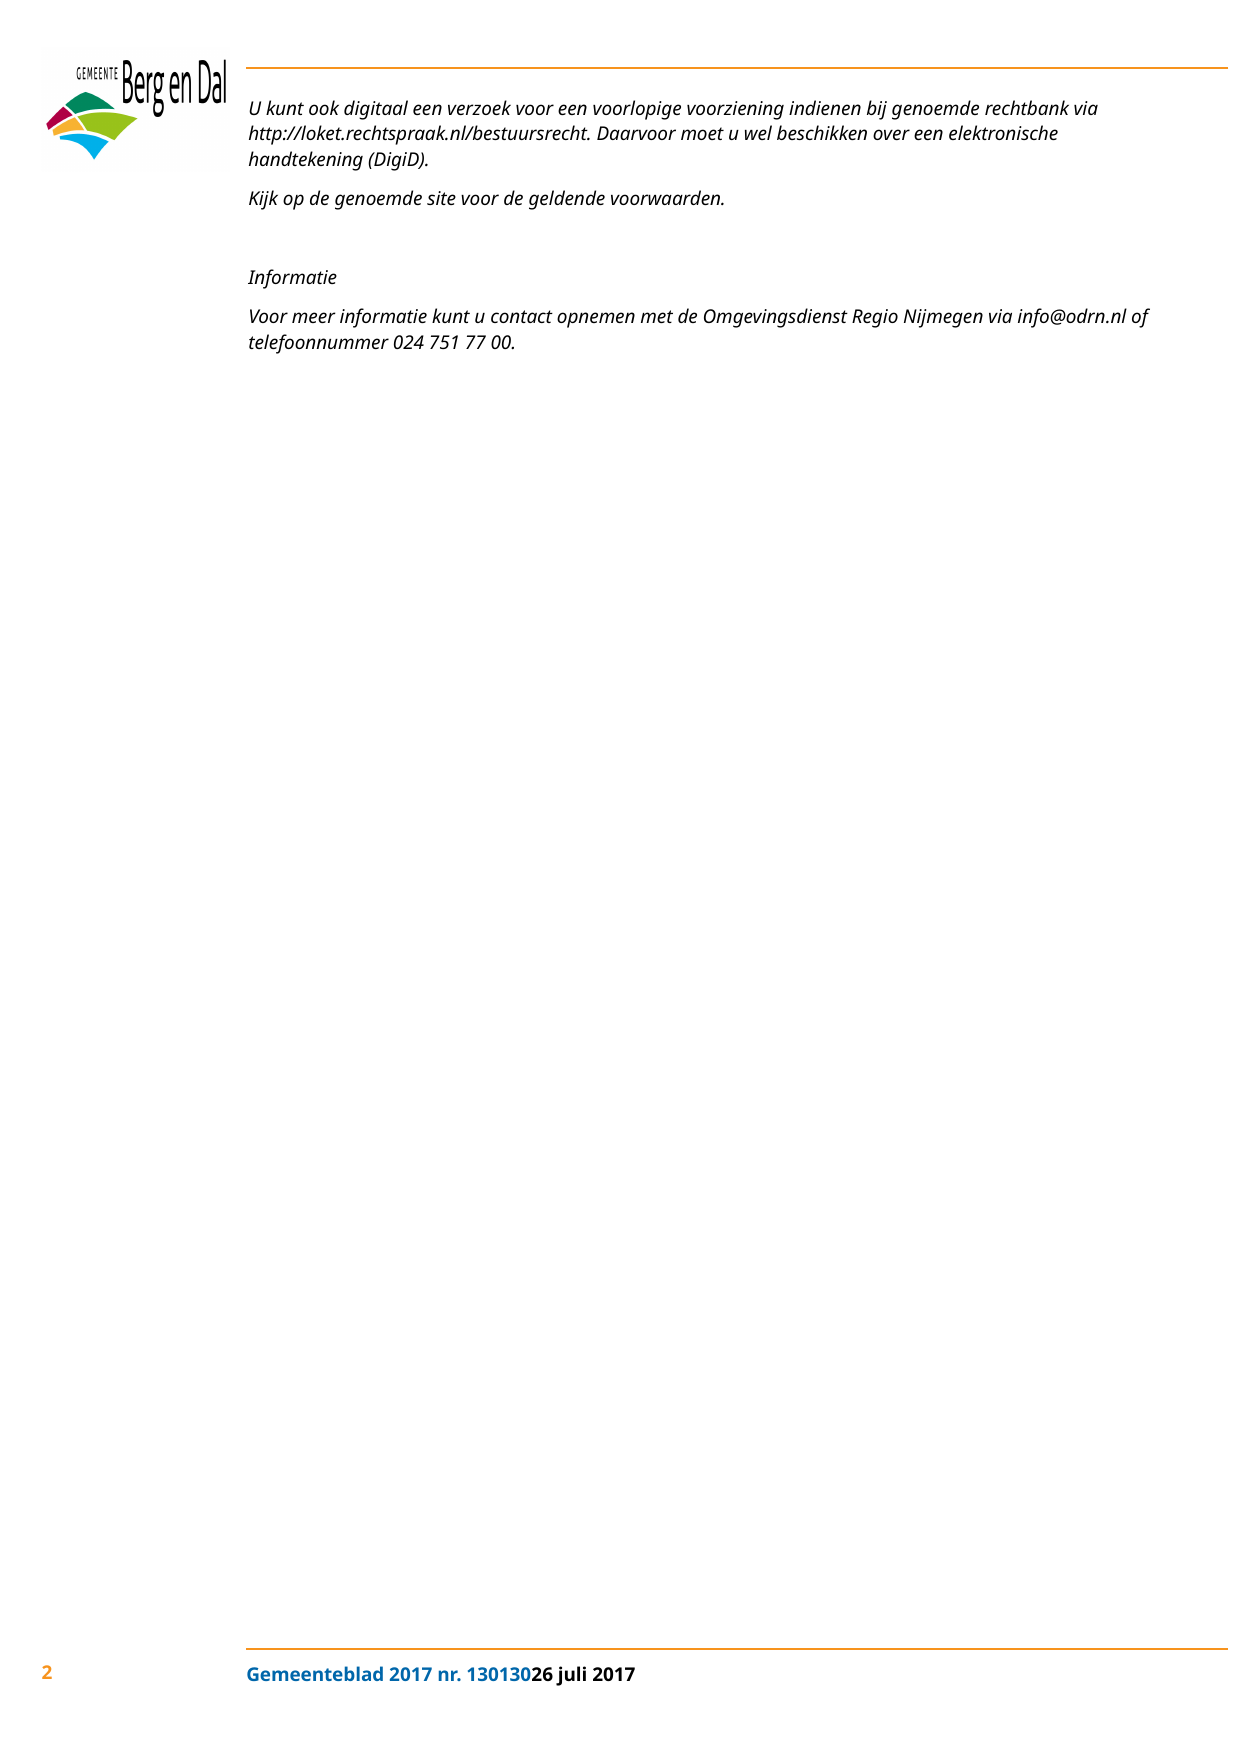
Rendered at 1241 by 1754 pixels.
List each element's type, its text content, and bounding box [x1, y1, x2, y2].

text Kijk op de genoemde site voor de geldende voorwaarden. [248, 186, 1152, 211]
picture [41, 47, 231, 172]
text Informatie [248, 264, 1152, 290]
text U kunt ook digitaal een verzoek voor een voorlopige voorziening indienen bij genoemde rechtbank via http://loket.rechtspraak.nl/bestuursrecht. Daarvoor moet u wel beschikken over een elektronische handtekening (DigiD). [248, 95, 1152, 172]
text Voor meer informatie kunt u contact opnemen met de Omgevingsdienst Regio Nijmegen via info@odrn.nl of telefoonnummer 024 751 77 00. [248, 303, 1152, 355]
